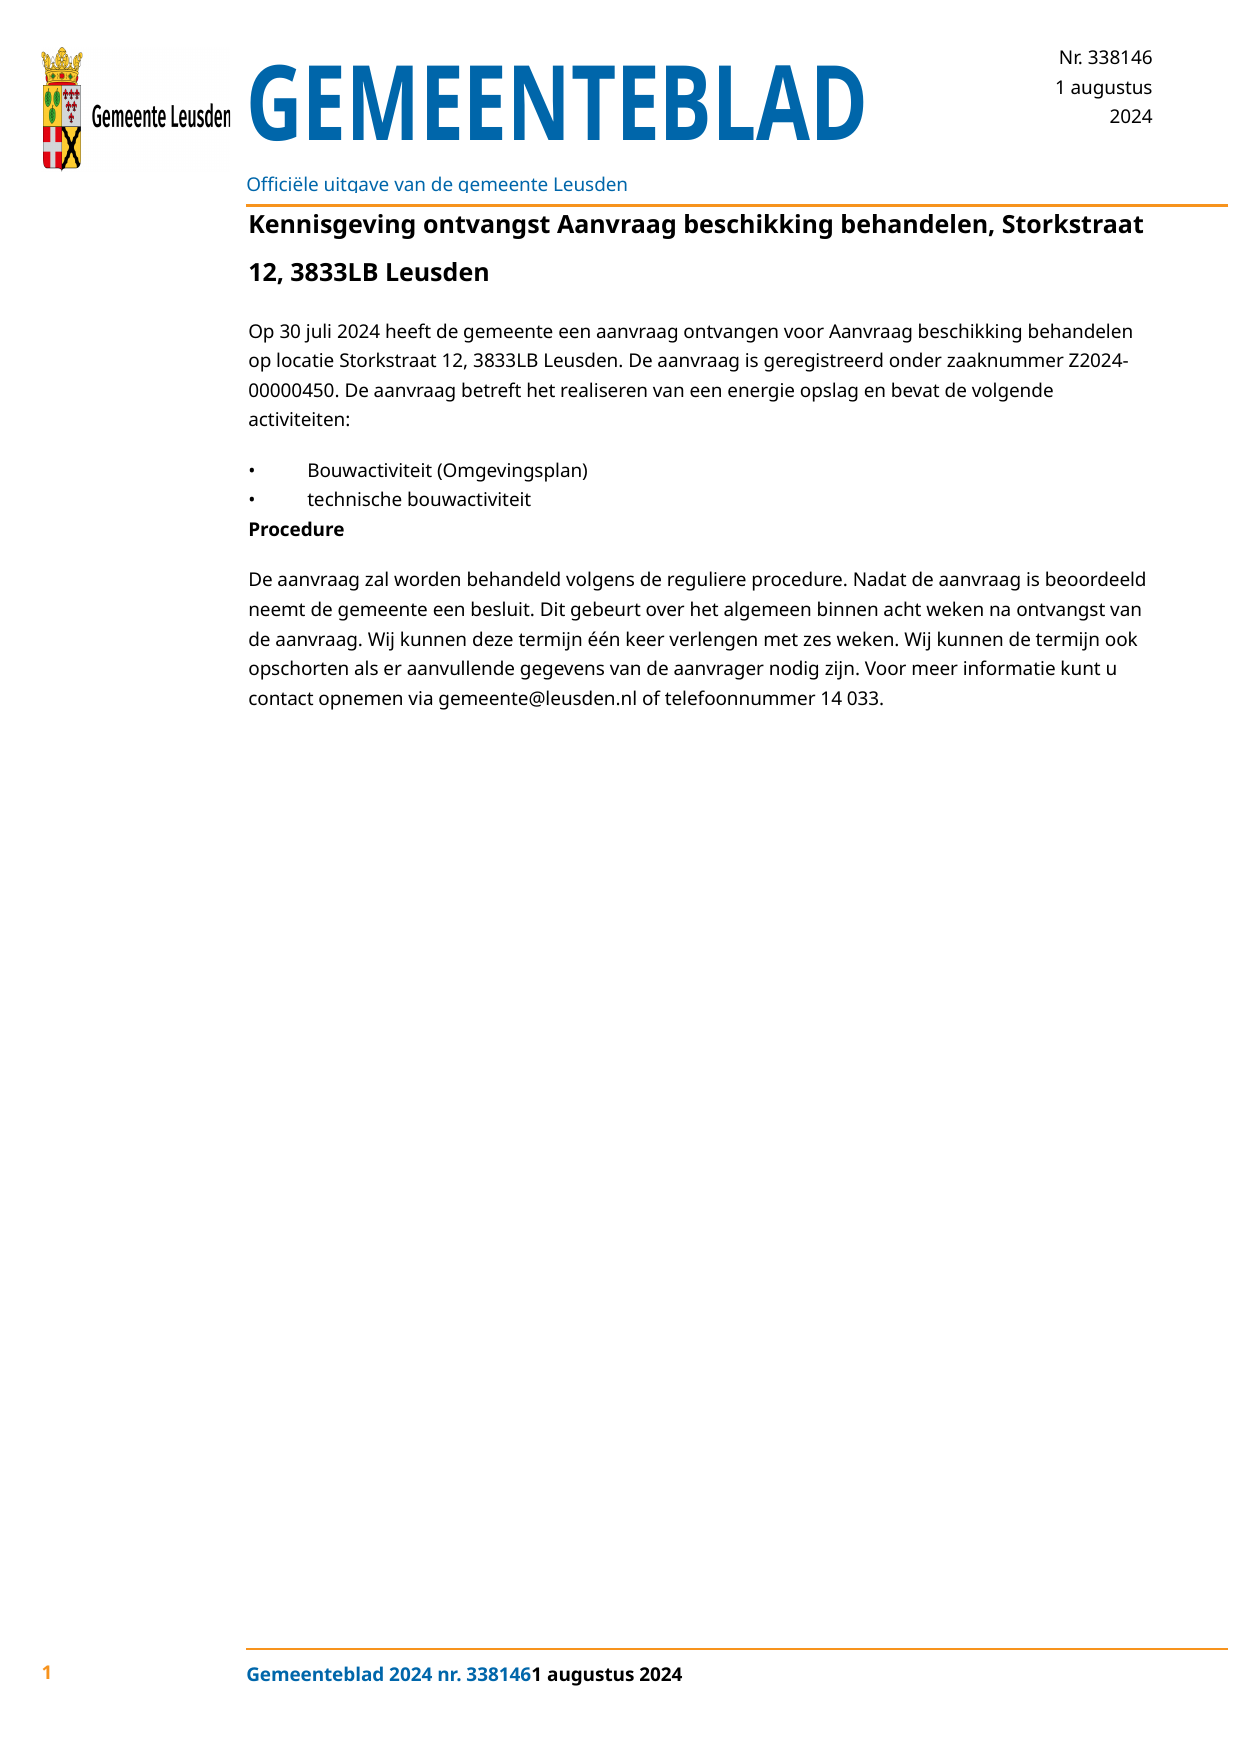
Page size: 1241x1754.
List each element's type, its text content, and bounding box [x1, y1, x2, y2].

text Kennisgeving ontvangst Aanvraag beschikking behandelen, Storkstraat 12, 3833LB Leusden [248, 207, 1152, 288]
picture [41, 47, 231, 172]
text Op 30 juli 2024 heeft de gemeente een aanvraag ontvangen voor Aanvraag beschikking behandelen op locatie Storkstraat 12, 3833LB Leusden. De aanvraag is geregistreerd onder zaaknummer Z2024-00000450. De aanvraag betreft het realiseren van een energie opslag en bevat de volgende activiteiten: [248, 318, 1152, 432]
list Bouwactiviteit (Omgevingsplan) [248, 457, 1152, 483]
list technische bouwactiviteit [248, 487, 1152, 512]
text Procedure [248, 516, 1152, 542]
text De aanvraag zal worden behandeld volgens de reguliere procedure. Nadat de aanvraag is beoordeeld neemt de gemeente een besluit. Dit gebeurt over het algemeen binnen acht weken na ontvangst van de aanvraag. Wij kunnen deze termijn één keer verlengen met zes weken. Wij kunnen de termijn ook opschorten als er aanvullende gegevens van de aanvrager nodig zijn. Voor meer informatie kunt u contact opnemen via gemeente@leusden.nl of telefoonnummer 14 033. [248, 567, 1152, 711]
